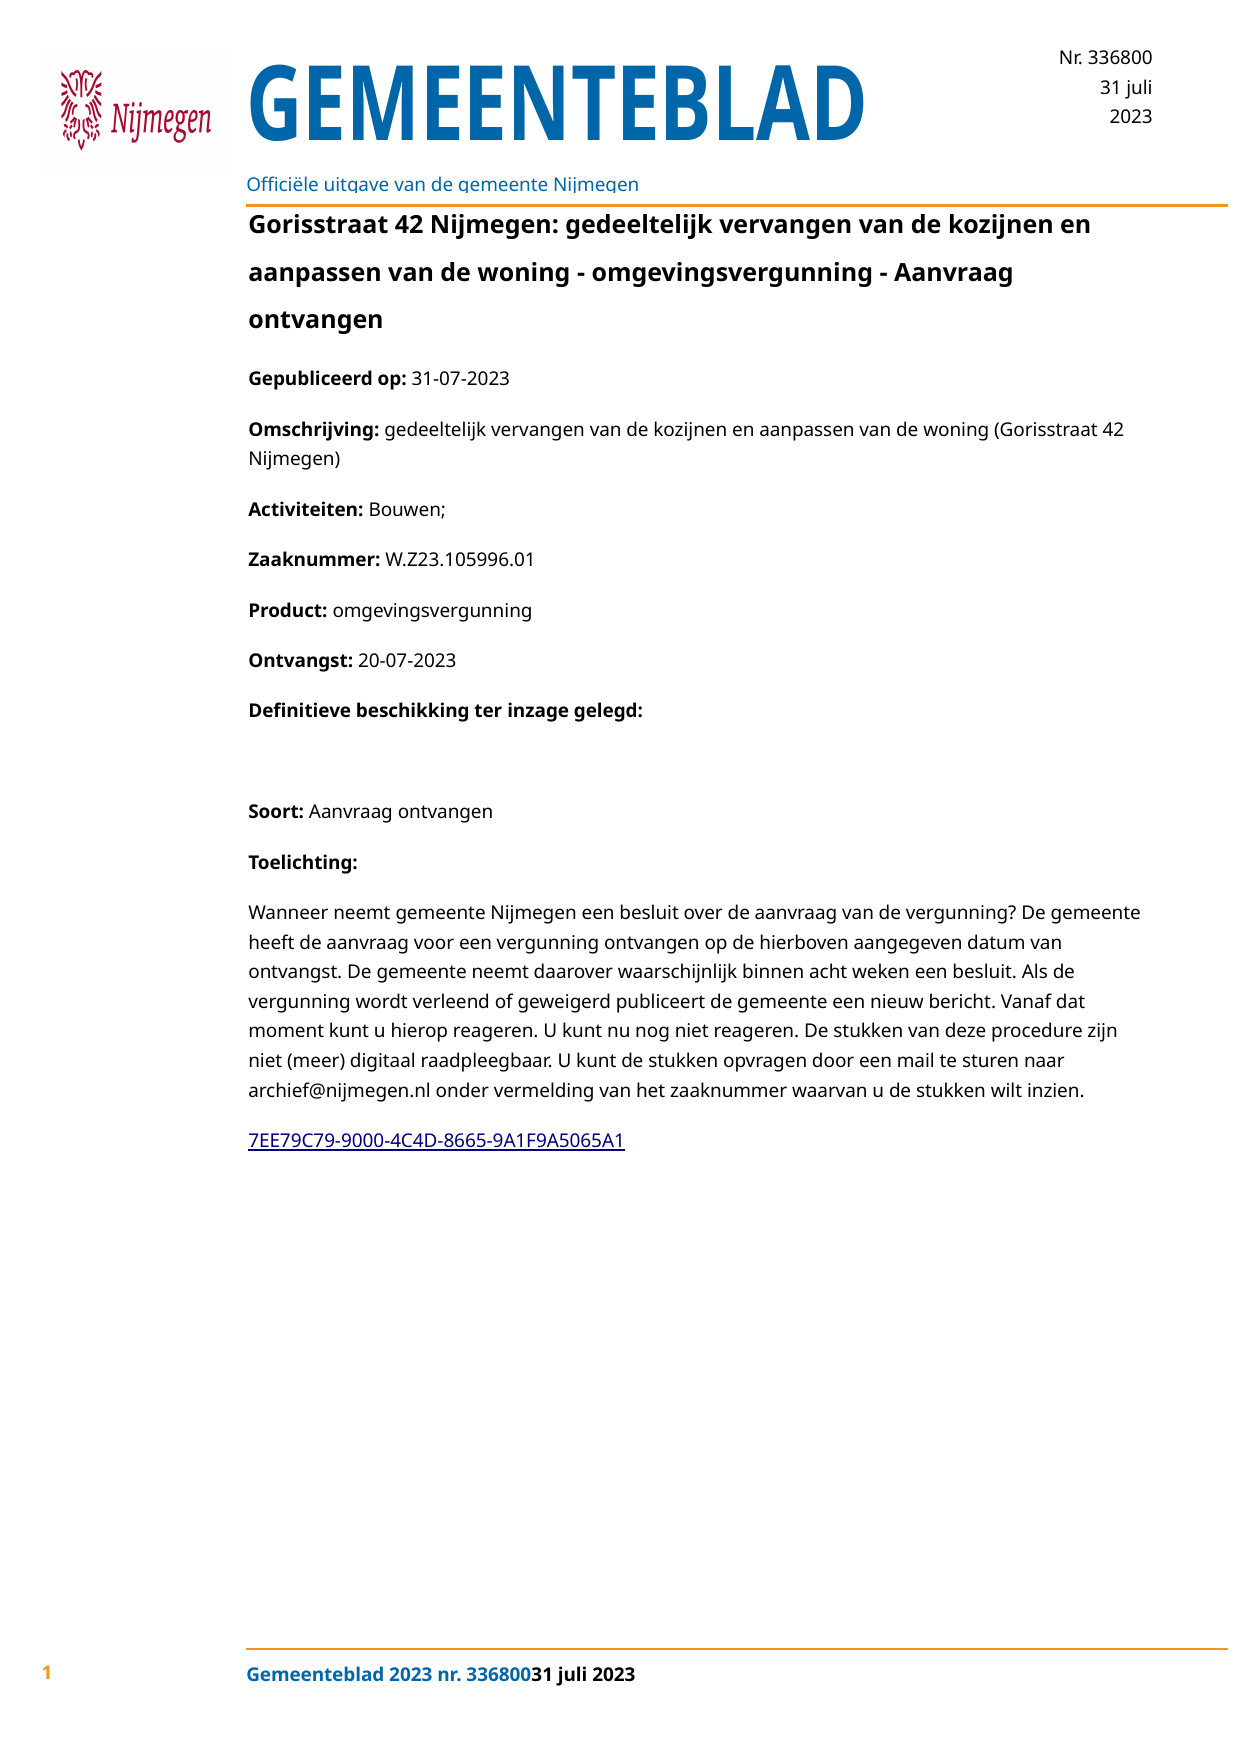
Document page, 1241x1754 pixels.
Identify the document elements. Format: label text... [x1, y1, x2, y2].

text Gorisstraat 42 Nijmegen: gedeeltelijk vervangen van de kozijnen en aanpassen van de woning - omgevingsvergunning - Aanvraag ontvangen [248, 207, 1152, 336]
text 7EE79C79-9000-4C4D-8665-9A1F9A5065A1 [248, 1127, 1152, 1153]
text Zaaknummer: W.Z23.105996.01 [248, 546, 1152, 572]
picture [41, 47, 231, 172]
text Toelichting: [248, 849, 1152, 874]
text Wanneer neemt gemeente Nijmegen een besluit over de aanvraag van de vergunning? De gemeente heeft de aanvraag voor een vergunning ontvangen op de hierboven aangegeven datum van ontvangst. De gemeente neemt daarover waarschijnlijk binnen acht weken een besluit. Als de vergunning wordt verleend of geweigerd publiceert de gemeente een nieuw bericht. Vanaf dat moment kunt u hierop reageren. U kunt nu nog niet reageren. De stukken van deze procedure zijn niet (meer) digitaal raadpleegbaar. U kunt de stukken opvragen door een mail te sturen naar archief@nijmegen.nl onder vermelding van het zaaknummer waarvan u de stukken wilt inzien. [248, 899, 1152, 1102]
text Product: omgevingsvergunning [248, 597, 1152, 622]
text Omschrijving: gedeeltelijk vervangen van de kozijnen en aanpassen van de woning (Gorisstraat 42 Nijmegen) [248, 416, 1152, 471]
text Soort: Aanvraag ontvangen [248, 798, 1152, 824]
text Definitieve beschikking ter inzage gelegd: [248, 698, 1152, 723]
text Activiteiten: Bouwen; [248, 496, 1152, 522]
text Ontvangst: 20-07-2023 [248, 647, 1152, 673]
text Gepubliceerd op: 31-07-2023 [248, 366, 1152, 391]
